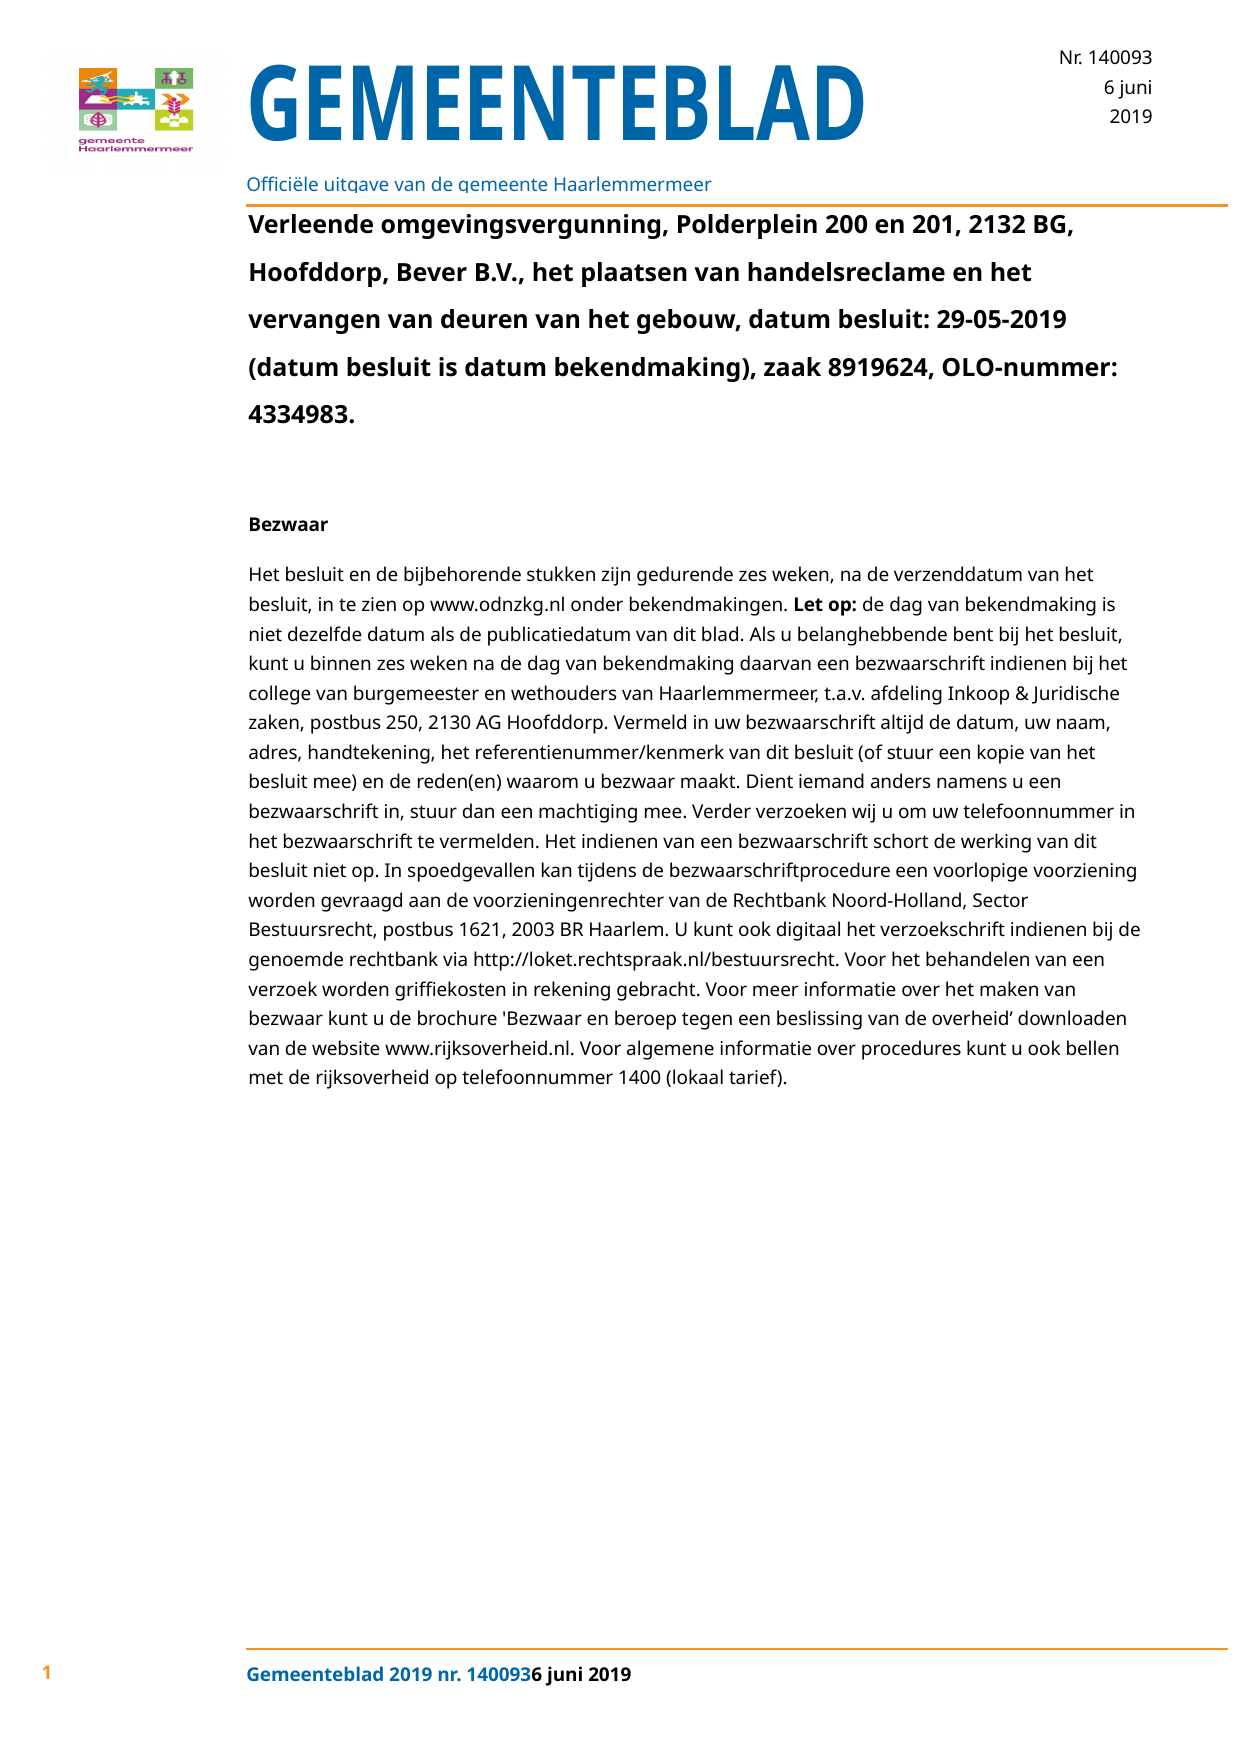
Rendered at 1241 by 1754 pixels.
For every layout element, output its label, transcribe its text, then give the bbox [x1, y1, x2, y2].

text Het besluit en de bijbehorende stukken zijn gedurende zes weken, na de verzenddatum van het besluit, in te zien op www.odnzkg.nl onder bekendmakingen. Let op: de dag van bekendmaking is niet dezelfde datum als de publicatiedatum van dit blad. Als u belanghebbende bent bij het besluit, kunt u binnen zes weken na de dag van bekendmaking daarvan een bezwaarschrift indienen bij het college van burgemeester en wethouders van Haarlemmermeer, t.a.v. afdeling Inkoop & Juridische zaken, postbus 250, 2130 AG Hoofddorp. Vermeld in uw bezwaarschrift altijd de datum, uw naam, adres, handtekening, het referentienummer/kenmerk van dit besluit (of stuur een kopie van het besluit mee) en de reden(en) waarom u bezwaar maakt. Dient iemand anders namens u een bezwaarschrift in, stuur dan een machtiging mee. Verder verzoeken wij u om uw telefoonnummer in het bezwaarschrift te vermelden. Het indienen van een bezwaarschrift schort de werking van dit besluit niet op. In spoedgevallen kan tijdens de bezwaarschriftprocedure een voorlopige voorziening worden gevraagd aan de voorzieningenrechter van de Rechtbank Noord-Holland, Sector Bestuursrecht, postbus 1621, 2003 BR Haarlem. U kunt ook digitaal het verzoekschrift indienen bij de genoemde rechtbank via http://loket.rechtspraak.nl/bestuursrecht. Voor het behandelen van een verzoek worden griffiekosten in rekening gebracht. Voor meer informatie over het maken van bezwaar kunt u de brochure 'Bezwaar en beroep tegen een beslissing van de overheid’ downloaden van de website www.rijksoverheid.nl. Voor algemene informatie over procedures kunt u ook bellen met de rijksoverheid op telefoonnummer 1400 (lokaal tarief). [248, 562, 1152, 1090]
text Verleende omgevingsvergunning, Polderplein 200 en 201, 2132 BG, Hoofddorp, Bever B.V., het plaatsen van handelsreclame en het vervangen van deuren van het gebouw, datum besluit: 29-05-2019 (datum besluit is datum bekendmaking), zaak 8919624, OLO-nummer: 4334983. [248, 207, 1152, 431]
text Bezwaar [248, 511, 1152, 537]
picture [41, 47, 231, 172]
